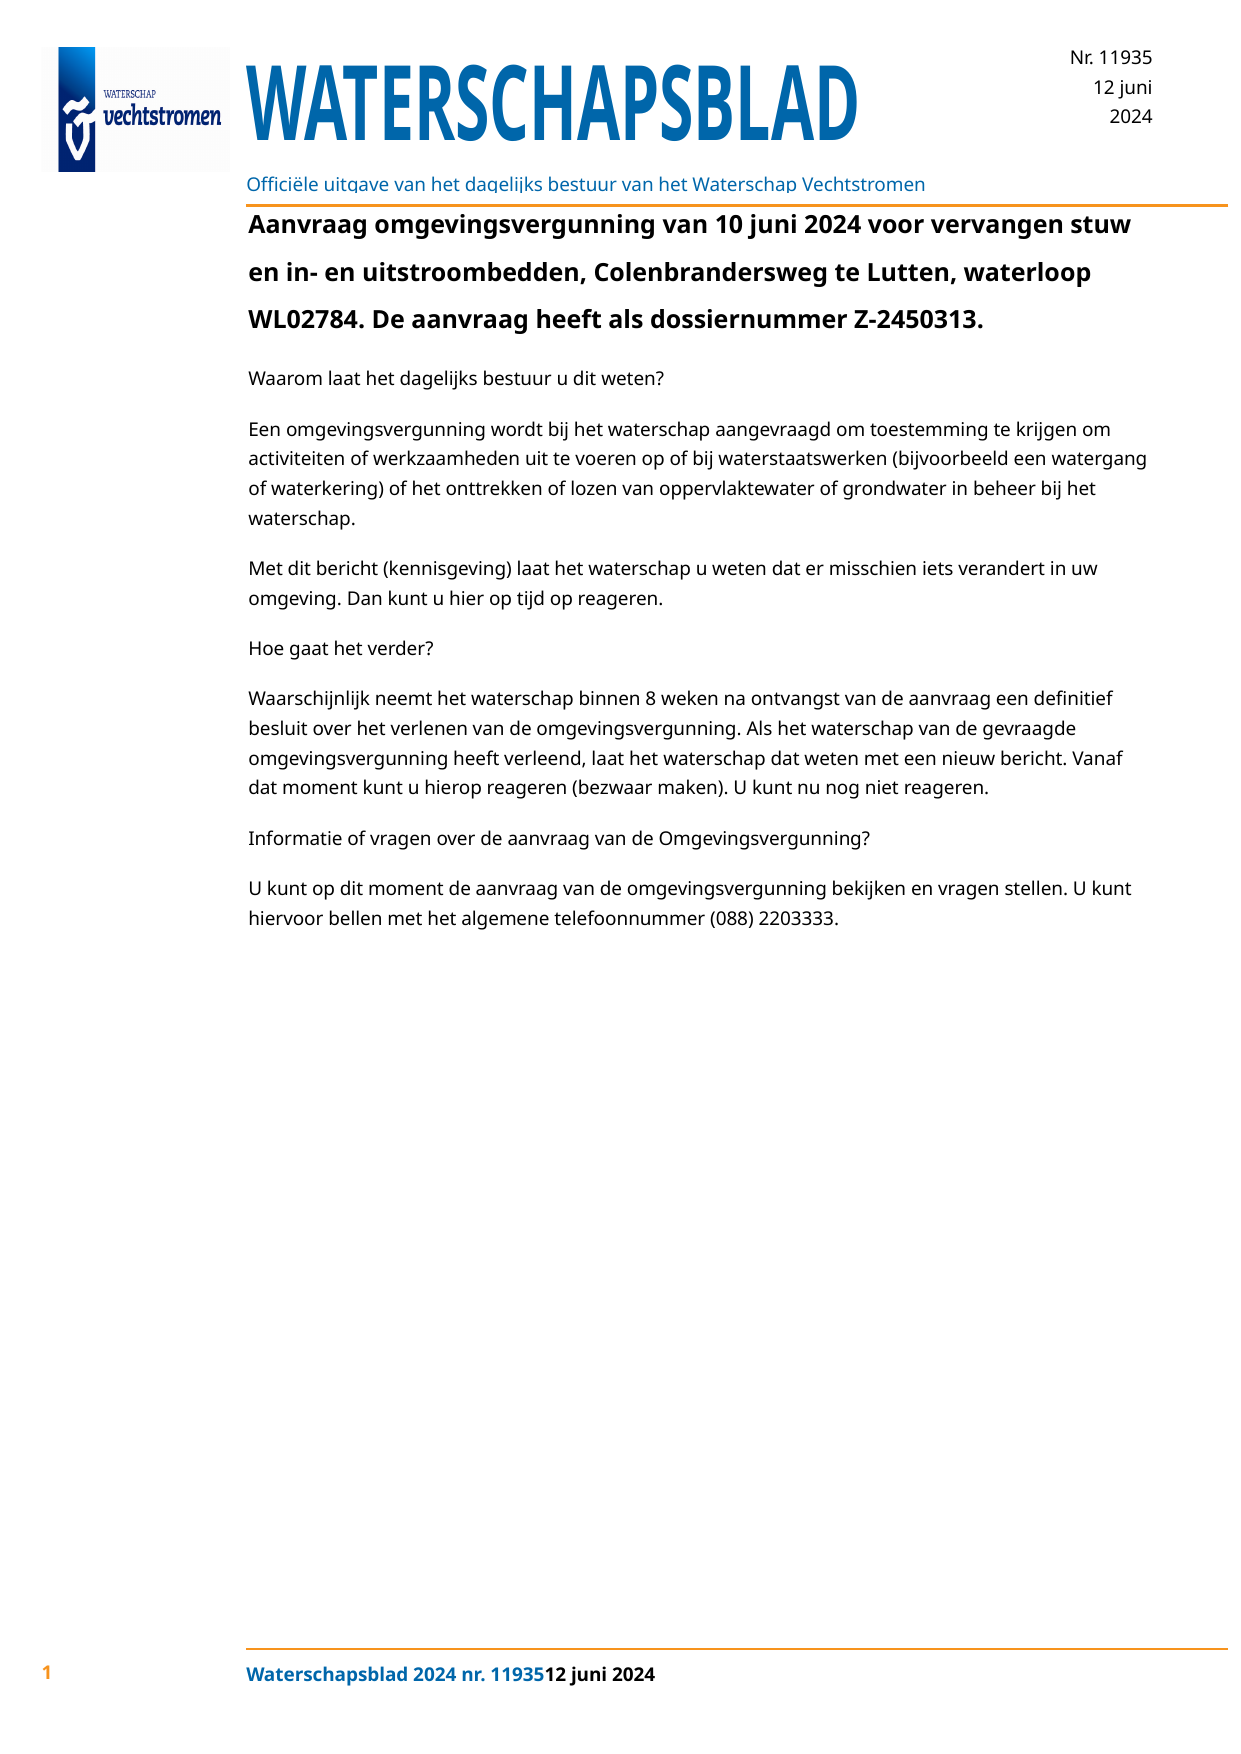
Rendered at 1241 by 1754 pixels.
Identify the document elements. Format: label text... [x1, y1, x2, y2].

text Informatie of vragen over de aanvraag van de Omgevingsvergunning? [248, 825, 1152, 850]
text Waarom laat het dagelijks bestuur u dit weten? [248, 366, 1152, 391]
text U kunt op dit moment de aanvraag van de omgevingsvergunning bekijken en vragen stellen. U kunt hiervoor bellen met het algemene telefoonnummer (088) 2203333. [248, 875, 1152, 930]
text Met dit bericht (kennisgeving) laat het waterschap u weten dat er misschien iets verandert in uw omgeving. Dan kunt u hier op tijd op reageren. [248, 555, 1152, 610]
picture [41, 47, 231, 172]
text Waarschijnlijk neemt het waterschap binnen 8 weken na ontvangst van de aanvraag een definitief besluit over het verlenen van de omgevingsvergunning. Als het waterschap van de gevraagde omgevingsvergunning heeft verleend, laat het waterschap dat weten met een nieuw bericht. Vanaf dat moment kunt u hierop reageren (bezwaar maken). U kunt nu nog niet reageren. [248, 686, 1152, 800]
text Aanvraag omgevingsvergunning van 10 juni 2024 voor vervangen stuw en in- en uitstroombedden, Colenbrandersweg te Lutten, waterloop WL02784. De aanvraag heeft als dossiernummer Z-2450313. [248, 207, 1152, 336]
text Hoe gaat het verder? [248, 635, 1152, 661]
text Een omgevingsvergunning wordt bij het waterschap aangevraagd om toestemming te krijgen om activiteiten of werkzaamheden uit te voeren op of bij waterstaatswerken (bijvoorbeeld een watergang of waterkering) of het onttrekken of lozen van oppervlaktewater of grondwater in beheer bij het waterschap. [248, 416, 1152, 530]
